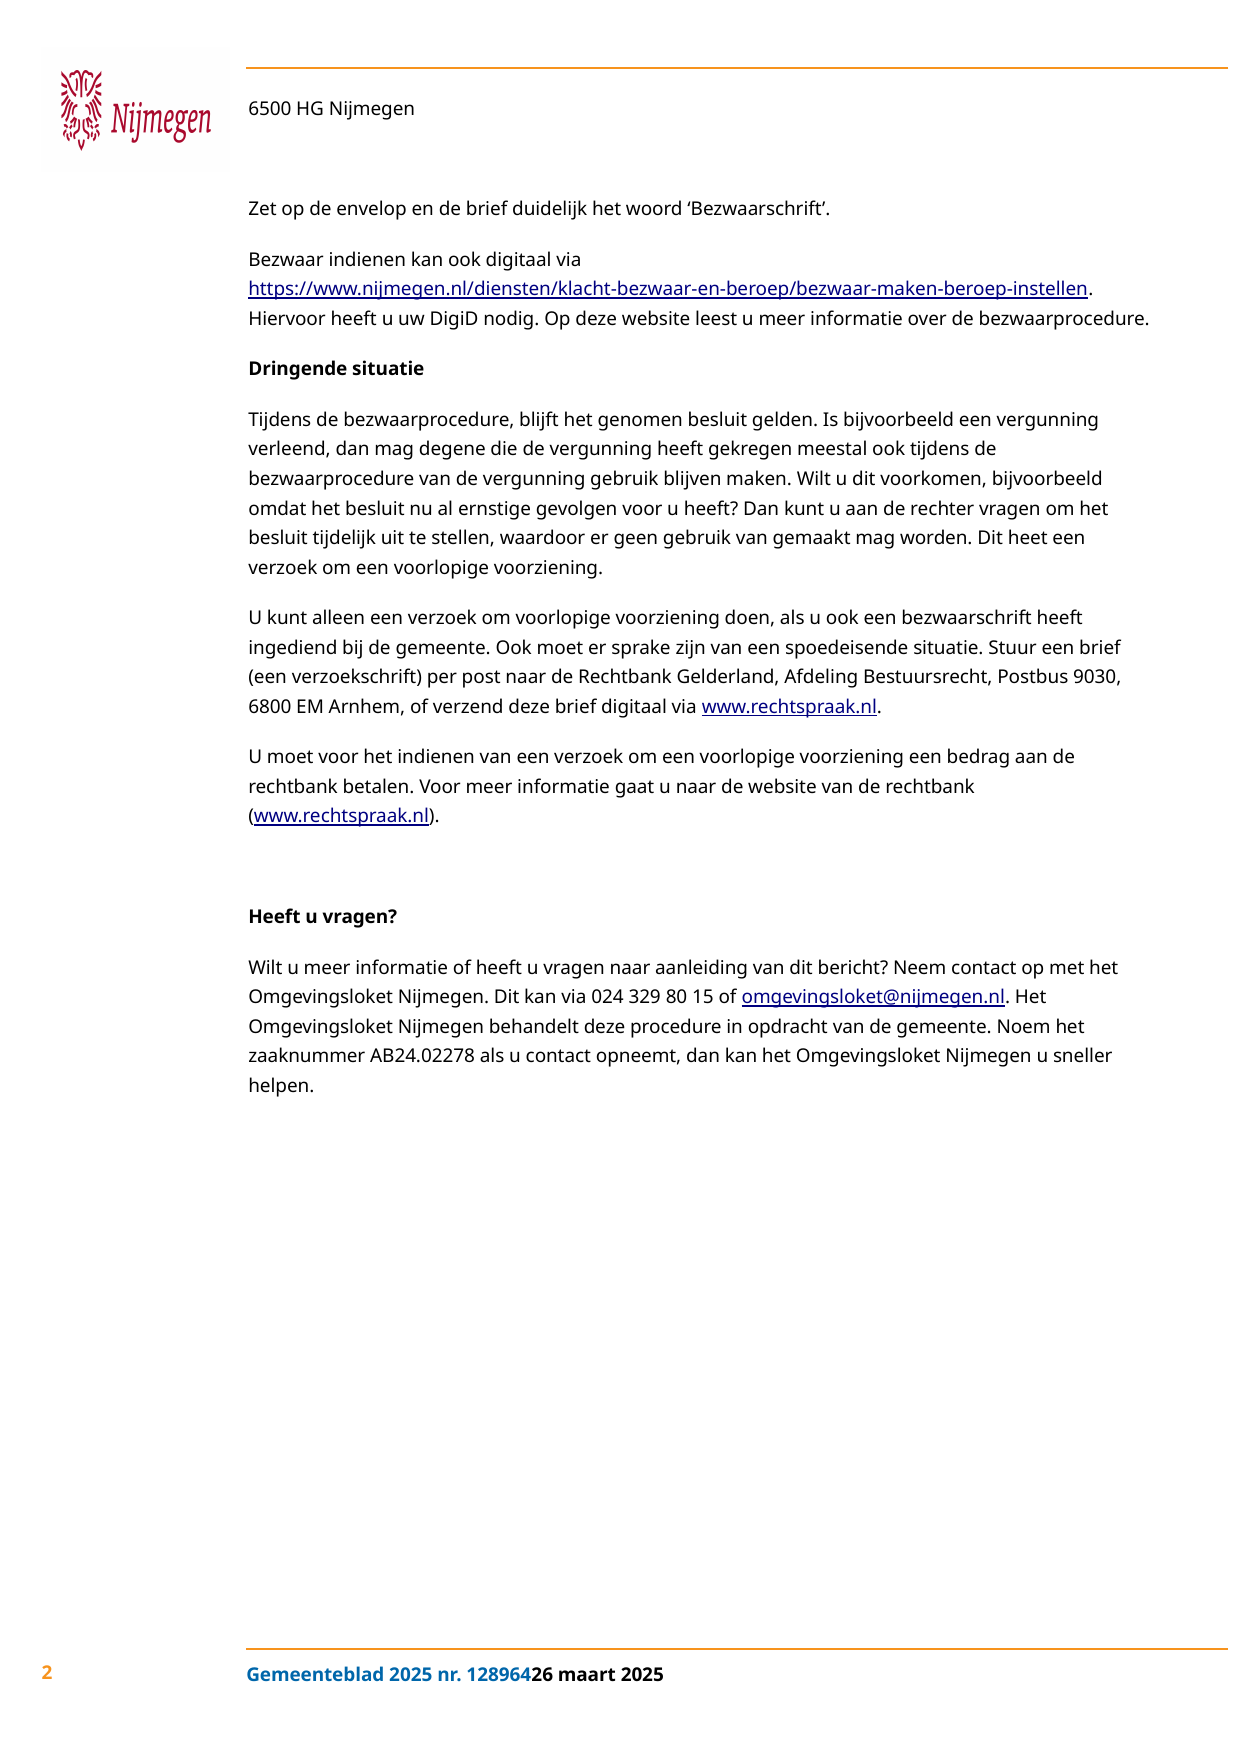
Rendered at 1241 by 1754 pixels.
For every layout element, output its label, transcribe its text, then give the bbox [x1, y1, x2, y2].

text Dringende situatie [248, 356, 1152, 381]
text U kunt alleen een verzoek om voorlopige voorziening doen, als u ook een bezwaarschrift heeft ingediend bij de gemeente. Ook moet er sprake zijn van een spoedeisende situatie. Stuur een brief (een verzoekschrift) per post naar de Rechtbank Gelderland, Afdeling Bestuursrecht, Postbus 9030, 6800 EM Arnhem, of verzend deze brief digitaal via www.rechtspraak.nl. [248, 604, 1152, 719]
text Tijdens de bezwaarprocedure, blijft het genomen besluit gelden. Is bijvoorbeeld een vergunning verleend, dan mag degene die de vergunning heeft gekregen meestal ook tijdens de bezwaarprocedure van de vergunning gebruik blijven maken. Wilt u dit voorkomen, bijvoorbeeld omdat het besluit nu al ernstige gevolgen voor u heeft? Dan kunt u aan de rechter vragen om het besluit tijdelijk uit te stellen, waardoor er geen gebruik van gemaakt mag worden. Dit heet een verzoek om een voorlopige voorziening. [248, 406, 1152, 580]
text Wilt u meer informatie of heeft u vragen naar aanleiding van dit bericht? Neem contact op met het Omgevingsloket Nijmegen. Dit kan via 024 329 80 15 of omgevingsloket@nijmegen.nl. Het Omgevingsloket Nijmegen behandelt deze procedure in opdracht van de gemeente. Noem het zaaknummer AB24.02278 als u contact opneemt, dan kan het Omgevingsloket Nijmegen u sneller helpen. [248, 954, 1152, 1098]
text Heeft u vragen? [248, 903, 1152, 929]
text 6500 HG Nijmegen [248, 95, 1152, 121]
text U moet voor het indienen van een verzoek om een voorlopige voorziening een bedrag aan de rechtbank betalen. Voor meer informatie gaat u naar de website van de rechtbank (www.rechtspraak.nl). [248, 743, 1152, 828]
picture [41, 47, 231, 172]
text Bezwaar indienen kan ook digitaal via https://www.nijmegen.nl/diensten/klacht-bezwaar-en-beroep/bezwaar-maken-beroep-instellen. Hiervoor heeft u uw DigiD nodig. Op deze website leest u meer informatie over de bezwaarprocedure. [248, 246, 1152, 331]
text Zet op de envelop en de brief duidelijk het woord ‘Bezwaarschrift’. [248, 196, 1152, 221]
